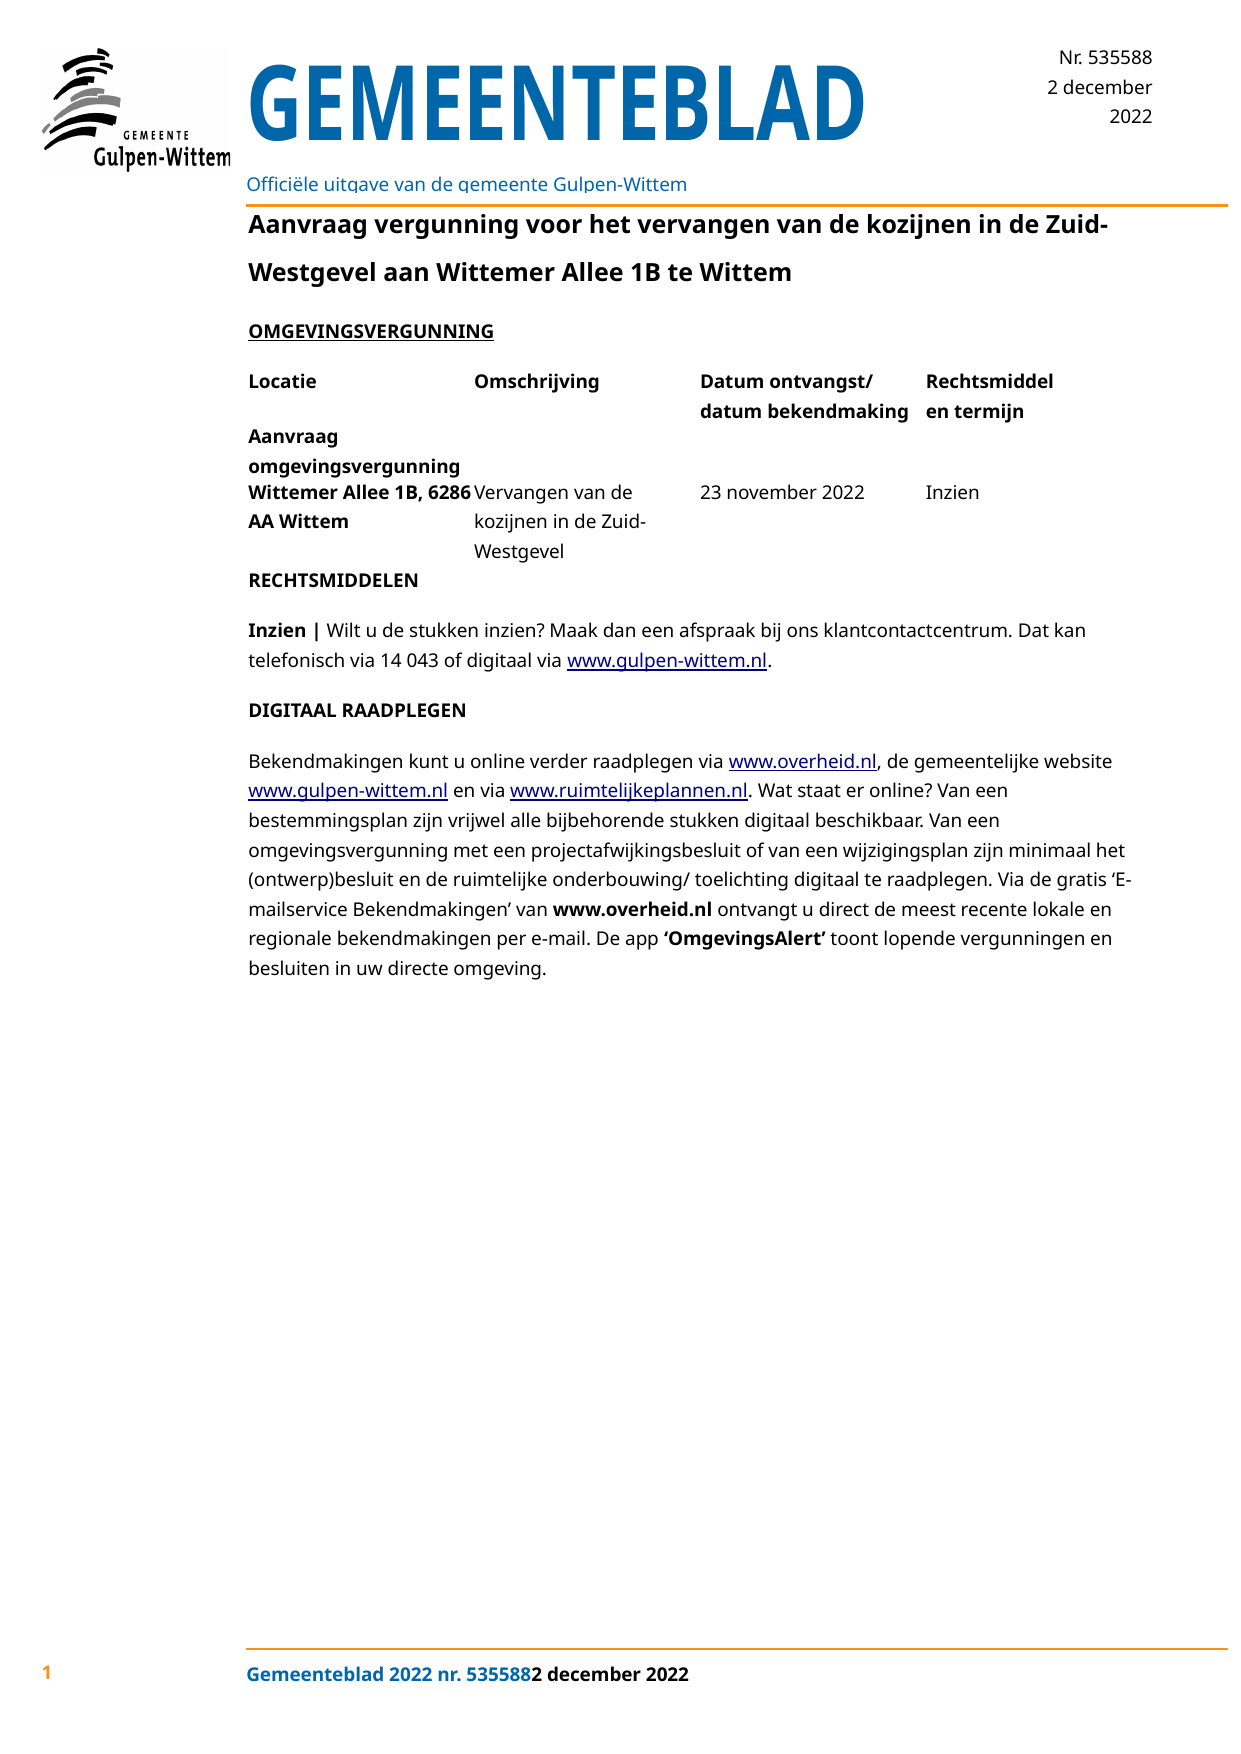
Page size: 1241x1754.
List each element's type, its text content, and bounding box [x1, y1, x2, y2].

text Bekendmakingen kunt u online verder raadplegen via www.overheid.nl, de gemeentelijke website www.gulpen-wittem.nl en via www.ruimtelijkeplannen.nl. Wat staat er online? Van een bestemmingsplan zijn vrijwel alle bijbehorende stukken digitaal beschikbaar. Van een omgevingsvergunning met een projectafwijkingsbesluit of van een wijzigingsplan zijn minimaal het (ontwerp)besluit en de ruimtelijke onderbouwing/ toelichting digitaal te raadplegen. Via de gratis ‘E-mailservice Bekendmakingen’ van www.overheid.nl ontvangt u direct de meest recente lokale en regionale bekendmakingen per e-mail. De app ‘OmgevingsAlert’ toont lopende vergunningen en besluiten in uw directe omgeving. [248, 748, 1152, 981]
text Aanvraag vergunning voor het vervangen van de kozijnen in de Zuid-Westgevel aan Wittemer Allee 1B te Wittem [248, 207, 1152, 288]
text RECHTSMIDDELEN [248, 567, 1152, 593]
table_header Locatie [248, 369, 474, 424]
table_cell Vervangen van de kozijnen in de Zuid-Westgevel [474, 479, 700, 564]
table_cell Inzien [926, 479, 1152, 564]
table_cell Aanvraag omgevingsvergunning [248, 424, 474, 479]
table_header Omschrijving [474, 369, 700, 424]
table_header Rechtsmiddel en termijn [926, 369, 1152, 424]
table_header Datum ontvangst/ datum bekendmaking [700, 369, 926, 424]
table_cell 23 november 2022 [700, 479, 926, 564]
text DIGITAAL RAADPLEGEN [248, 698, 1152, 723]
table_cell [474, 424, 700, 479]
picture [41, 47, 231, 172]
text OMGEVINGSVERGUNNING [248, 318, 1152, 344]
table_cell [700, 424, 926, 479]
table_cell Wittemer Allee 1B, 6286 AA Wittem [248, 479, 474, 564]
text Inzien | Wilt u de stukken inzien? Maak dan een afspraak bij ons klantcontactcentrum. Dat kan telefonisch via 14 043 of digitaal via www.gulpen-wittem.nl. [248, 618, 1152, 673]
table_cell [926, 424, 1152, 479]
